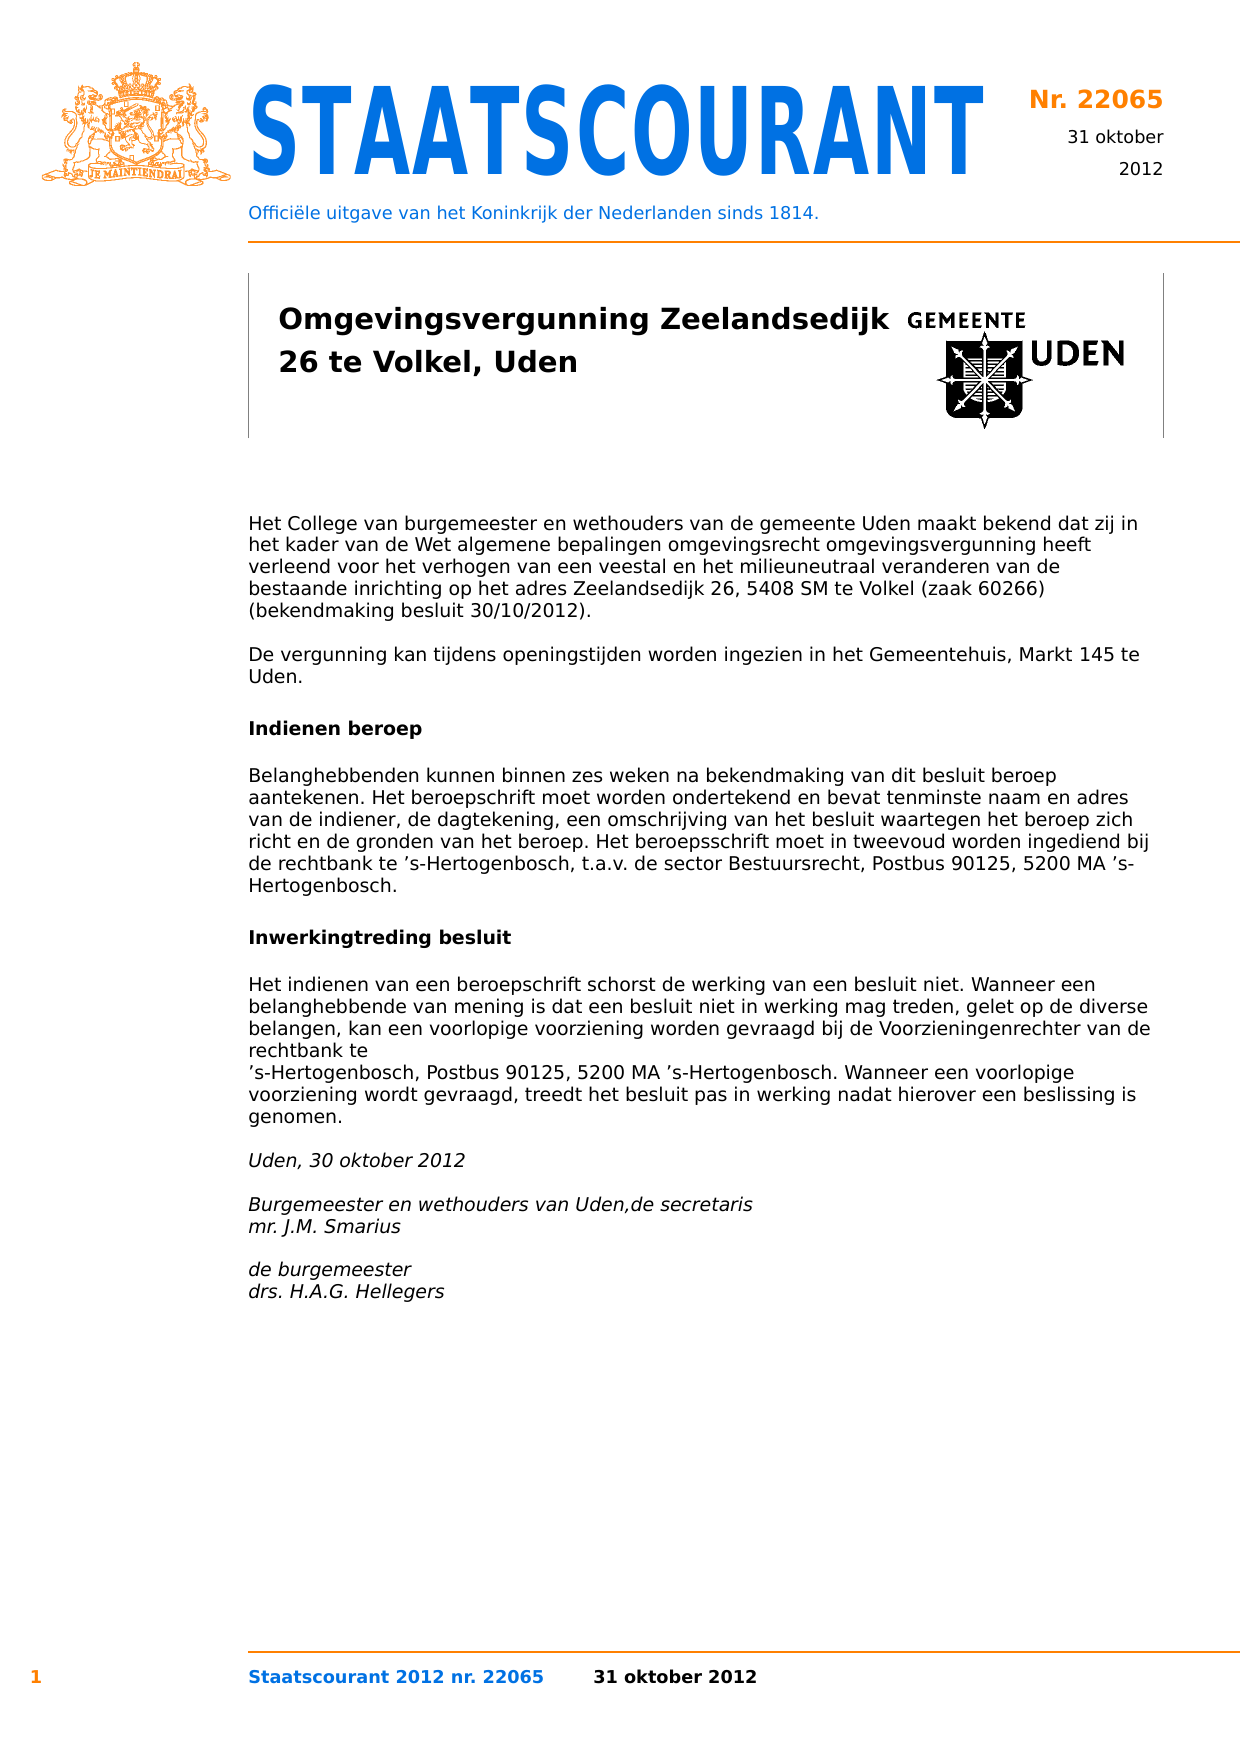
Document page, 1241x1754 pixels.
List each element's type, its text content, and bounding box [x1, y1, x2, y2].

table_header [25, 62, 248, 241]
subtitle Indienen beroep [248, 718, 1163, 740]
text Burgemeester en wethouders van Uden,de secretaris mr. J.M. Smarius [248, 1193, 1163, 1237]
text Uden, 30 oktober 2012 [248, 1150, 1163, 1172]
table_header Nr. 22065 [998, 62, 1240, 121]
text ’s-Hertogenbosch, Postbus 90125, 5200 MA ’s-Hertogenbosch. Wanneer een voorlopige voorziening wordt gevraagd, treedt het besluit pas in werking nadat hierover een beslissing is genomen. [248, 1062, 1163, 1128]
subtitle Inwerkingtreding besluit [248, 927, 1163, 949]
text De vergunning kan tijdens openingstijden worden ingezien in het Gemeentehuis, Markt 145 te Uden. [248, 644, 1163, 688]
picture [41, 62, 231, 186]
picture [897, 302, 1134, 439]
subtitle Omgevingsvergunning Zeelandsedijk 26 te Volkel, Uden [249, 273, 1163, 438]
text Het College van burgemeester en wethouders van de gemeente Uden maakt bekend dat zij in het kader van de Wet algemene bepalingen omgevingsrecht omgevingsvergunning heeft verleend voor het verhogen van een veestal en het milieuneutraal veranderen van de bestaande inrichting op het adres Zeelandsedijk 26, 5408 SM te Volkel (zaak 60266) (bekendmaking besluit 30/10/2012). [248, 512, 1163, 622]
table_cell 31 oktober [998, 121, 1240, 153]
text Het indienen van een beroepschrift schorst de werking van een besluit niet. Wanneer een belanghebbende van mening is dat een besluit niet in werking mag treden, gelet op de diverse belangen, kan een voorlopige voorziening worden gevraagd bij de Voorzieningenrechter van de rechtbank te [248, 974, 1163, 1062]
table_header STAATSCOURANT [248, 62, 998, 203]
text Belanghebbenden kunnen binnen zes weken na bekendmaking van dit besluit beroep aantekenen. Het beroepschrift moet worden ondertekend en bevat tenminste naam en adres van de indiener, de dagtekening, een omschrijving van het besluit waartegen het beroep zich richt en de gronden van het beroep. Het beroepsschrift moet in tweevoud worden ingediend bij de rechtbank te ’s-Hertogenbosch, t.a.v. de sector Bestuursrecht, Postbus 90125, 5200 MA ’s-Hertogenbosch. [248, 765, 1163, 897]
table_cell 2012 [998, 153, 1240, 203]
text de burgemeester drs. H.A.G. Hellegers [248, 1259, 1163, 1303]
table_cell Officiële uitgave van het Koninkrijk der Nederlanden sinds 1814. [248, 203, 1240, 241]
